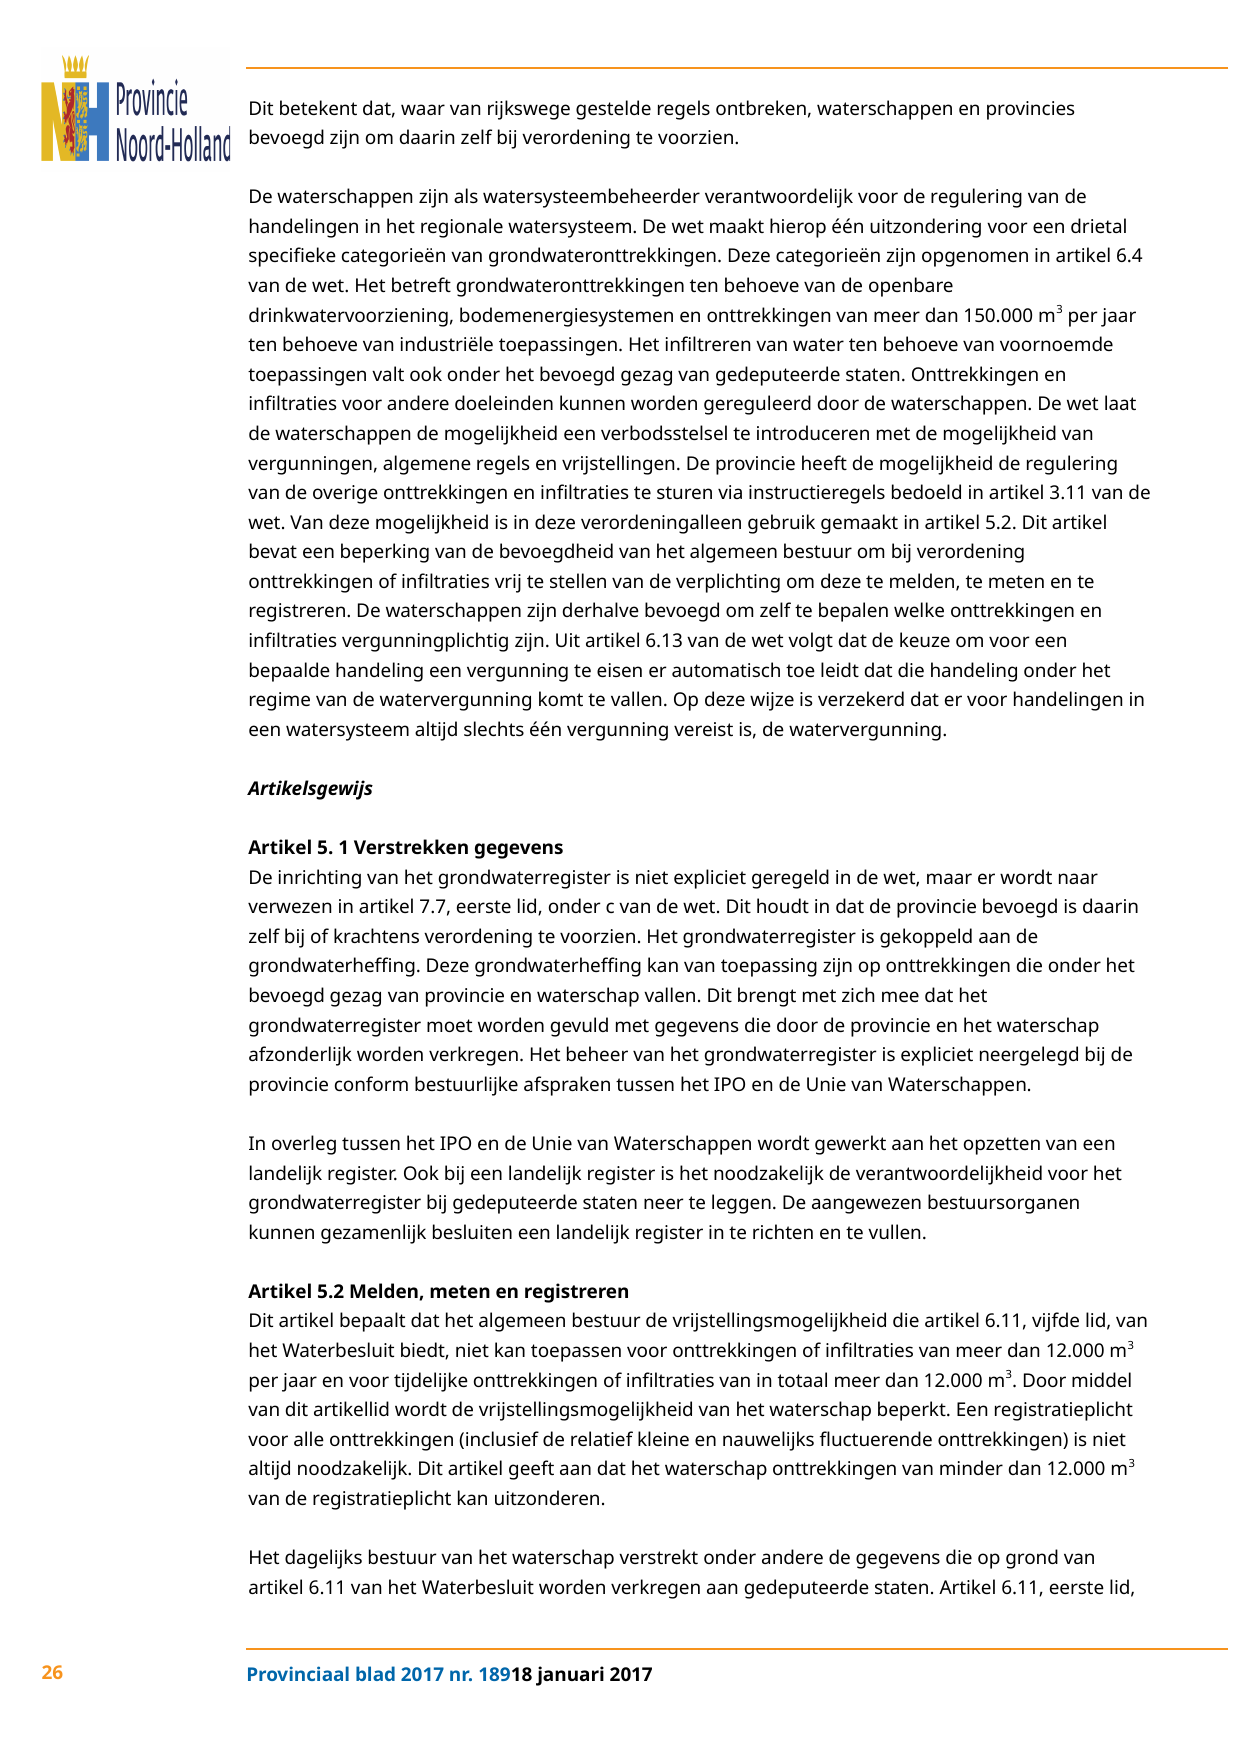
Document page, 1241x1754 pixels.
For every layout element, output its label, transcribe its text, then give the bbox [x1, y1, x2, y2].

text Artikelsgewijs [248, 775, 1152, 801]
text De inrichting van het grondwaterregister is niet expliciet geregeld in de wet, maar er wordt naar verwezen in artikel 7.7, eerste lid, onder c van de wet. Dit houdt in dat de provincie bevoegd is daarin zelf bij of krachtens verordening te voorzien. Het grondwaterregister is gekoppeld aan de grondwaterheffing. Deze grondwaterheffing kan van toepassing zijn op onttrekkingen die onder het bevoegd gezag van provincie en waterschap vallen. Dit brengt met zich mee dat het grondwaterregister moet worden gevuld met gegevens die door de provincie en het waterschap afzonderlijk worden verkregen. Het beheer van het grondwaterregister is expliciet neergelegd bij de provincie conform bestuurlijke afspraken tussen het IPO en de Unie van Waterschappen. [248, 864, 1152, 1097]
text In overleg tussen het IPO en de Unie van Waterschappen wordt gewerkt aan het opzetten van een landelijk register. Ook bij een landelijk register is het noodzakelijk de verantwoordelijkheid voor het grondwaterregister bij gedeputeerde staten neer te leggen. De aangewezen bestuursorganen kunnen gezamenlijk besluiten een landelijk register in te richten en te vullen. [248, 1130, 1152, 1245]
text Artikel 5. 1 Verstrekken gegevens [248, 834, 1152, 860]
text Het dagelijks bestuur van het waterschap verstrekt onder andere de gegevens die op grond van artikel 6.11 van het Waterbesluit worden verkregen aan gedeputeerde staten. Artikel 6.11, eerste lid, [248, 1544, 1152, 1600]
text Dit betekent dat, waar van rijkswege gestelde regels ontbreken, waterschappen en provincies bevoegd zijn om daarin zelf bij verordening te voorzien. [248, 95, 1152, 150]
text De waterschappen zijn als watersysteembeheerder verantwoordelijk voor de regulering van de handelingen in het regionale watersysteem. De wet maakt hierop één uitzondering voor een drietal specifieke categorieën van grondwateronttrekkingen. Deze categorieën zijn opgenomen in artikel 6.4 van de wet. Het betreft grondwateronttrekkingen ten behoeve van de openbare drinkwatervoorziening, bodemenergiesystemen en onttrekkingen van meer dan 150.000 m3 per jaar ten behoeve van industriële toepassingen. Het infiltreren van water ten behoeve van voornoemde toepassingen valt ook onder het bevoegd gezag van gedeputeerde staten. Onttrekkingen en infiltraties voor andere doeleinden kunnen worden gereguleerd door de waterschappen. De wet laat de waterschappen de mogelijkheid een verbodsstelsel te introduceren met de mogelijkheid van vergunningen, algemene regels en vrijstellingen. De provincie heeft de mogelijkheid de regulering van de overige onttrekkingen en infiltraties te sturen via instructieregels bedoeld in artikel 3.11 van de wet. Van deze mogelijkheid is in deze verordeningalleen gebruik gemaakt in artikel 5.2. Dit artikel bevat een beperking van de bevoegdheid van het algemeen bestuur om bij verordening onttrekkingen of infiltraties vrij te stellen van de verplichting om deze te melden, te meten en te registreren. De waterschappen zijn derhalve bevoegd om zelf te bepalen welke onttrekkingen en infiltraties vergunningplichtig zijn. Uit artikel 6.13 van de wet volgt dat de keuze om voor een bepaalde handeling een vergunning te eisen er automatisch toe leidt dat die handeling onder het regime van de watervergunning komt te vallen. Op deze wijze is verzekerd dat er voor handelingen in een watersysteem altijd slechts één vergunning vereist is, de watervergunning. [248, 183, 1152, 742]
picture [41, 47, 231, 172]
text Dit artikel bepaalt dat het algemeen bestuur de vrijstellingsmogelijkheid die artikel 6.11, vijfde lid, van het Waterbesluit biedt, niet kan toepassen voor onttrekkingen of infiltraties van meer dan 12.000 m3 per jaar en voor tijdelijke onttrekkingen of infiltraties van in totaal meer dan 12.000 m3. Door middel van dit artikellid wordt de vrijstellingsmogelijkheid van het waterschap beperkt. Een registratieplicht voor alle onttrekkingen (inclusief de relatief kleine en nauwelijks fluctuerende onttrekkingen) is niet altijd noodzakelijk. Dit artikel geeft aan dat het waterschap onttrekkingen van minder dan 12.000 m3 van de registratieplicht kan uitzonderen. [248, 1308, 1152, 1511]
text Artikel 5.2 Melden, meten en registreren [248, 1278, 1152, 1304]
